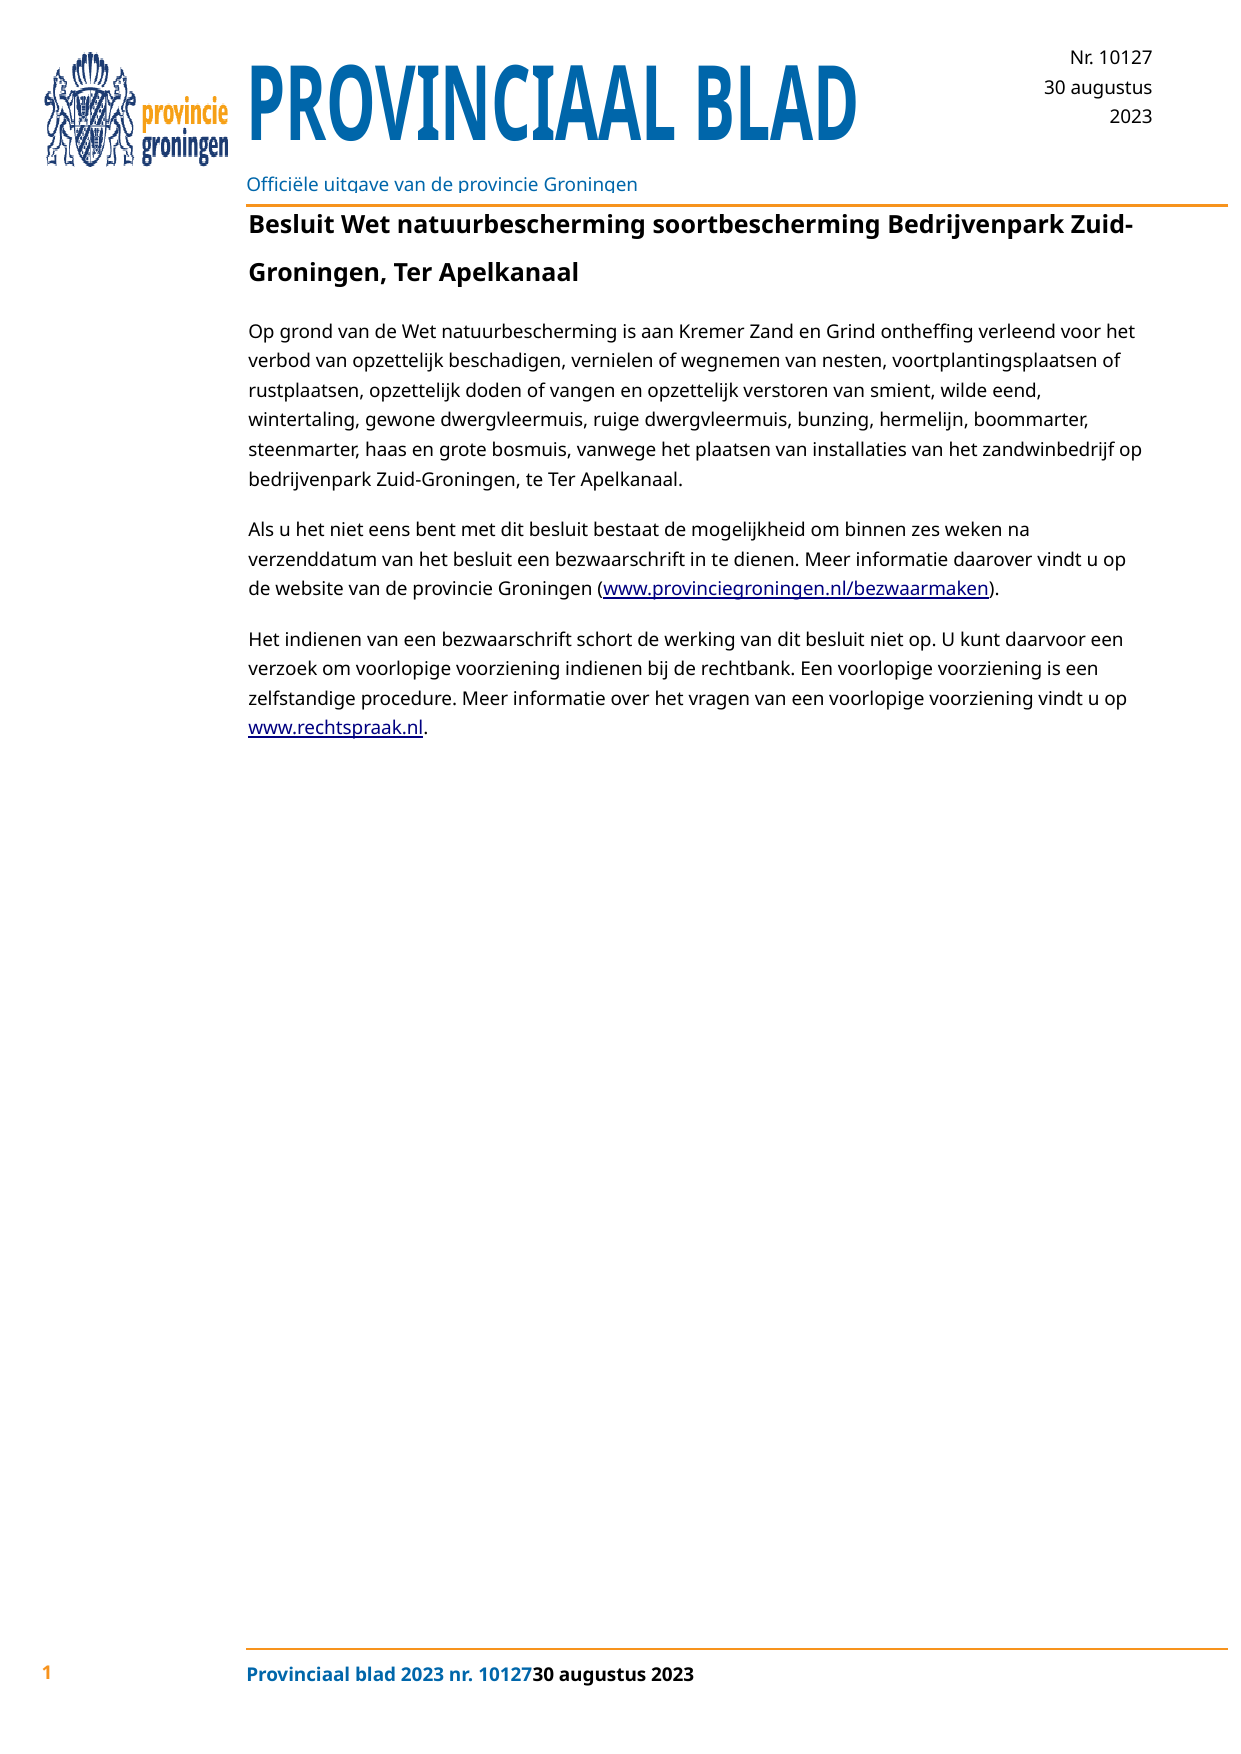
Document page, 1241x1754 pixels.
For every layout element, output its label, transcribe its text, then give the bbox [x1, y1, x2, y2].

text Het indienen van een bezwaarschrift schort de werking van dit besluit niet op. U kunt daarvoor een verzoek om voorlopige voorziening indienen bij de rechtbank. Een voorlopige voorziening is een zelfstandige procedure. Meer informatie over het vragen van een voorlopige voorziening vindt u op www.rechtspraak.nl. [248, 626, 1152, 740]
picture [41, 47, 231, 172]
text Besluit Wet natuurbescherming soortbescherming Bedrijvenpark Zuid-Groningen, Ter Apelkanaal [248, 207, 1152, 288]
text Op grond van de Wet natuurbescherming is aan Kremer Zand en Grind ontheffing verleend voor het verbod van opzettelijk beschadigen, vernielen of wegnemen van nesten, voortplantingsplaatsen of rustplaatsen, opzettelijk doden of vangen en opzettelijk verstoren van smient, wilde eend, wintertaling, gewone dwergvleermuis, ruige dwergvleermuis, bunzing, hermelijn, boommarter, steenmarter, haas en grote bosmuis, vanwege het plaatsen van installaties van het zandwinbedrijf op bedrijvenpark Zuid-Groningen, te Ter Apelkanaal. [248, 318, 1152, 492]
text Als u het niet eens bent met dit besluit bestaat de mogelijkheid om binnen zes weken na verzenddatum van het besluit een bezwaarschrift in te dienen. Meer informatie daarover vindt u op de website van de provincie Groningen (www.provinciegroningen.nl/bezwaarmaken). [248, 516, 1152, 601]
